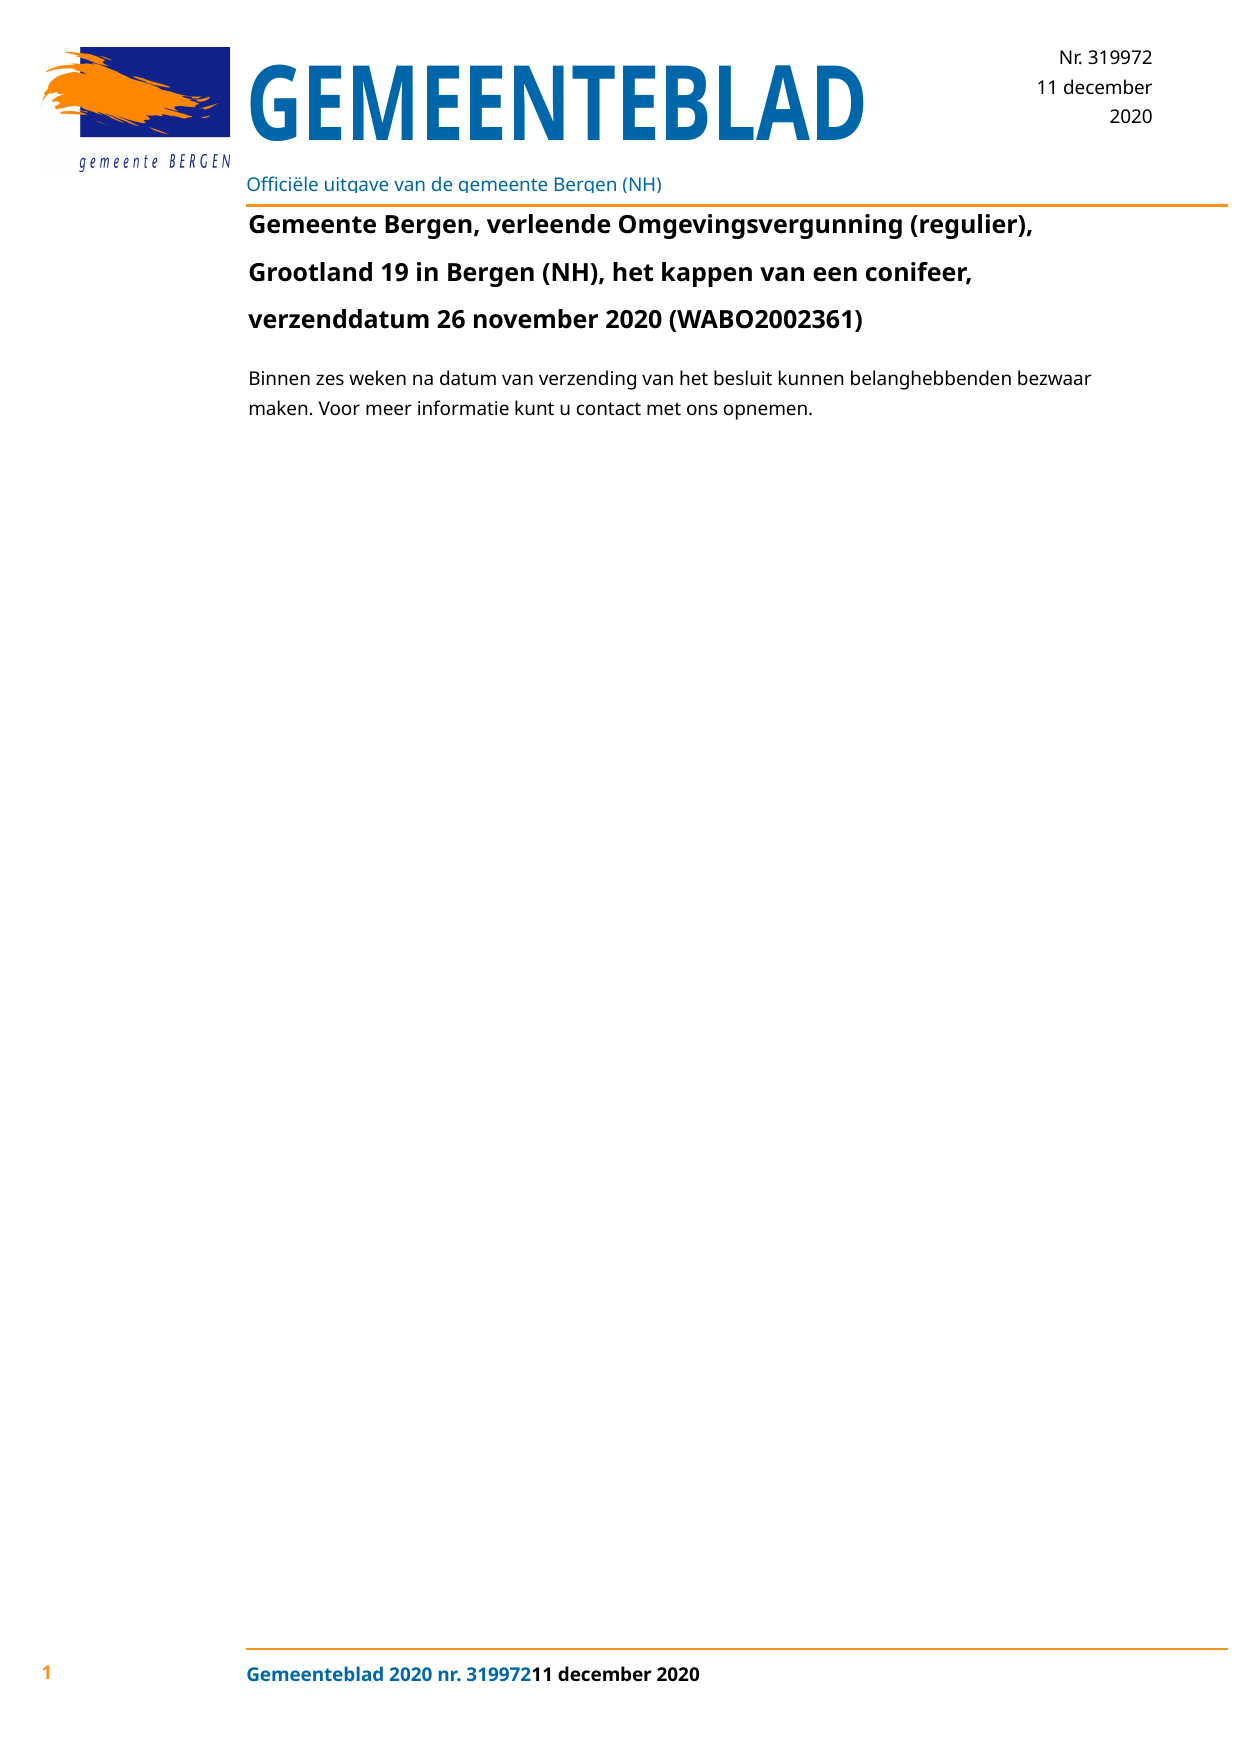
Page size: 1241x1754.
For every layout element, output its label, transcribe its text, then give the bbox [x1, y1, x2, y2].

text Gemeente Bergen, verleende Omgevingsvergunning (regulier), Grootland 19 in Bergen (NH), het kappen van een conifeer, verzenddatum 26 november 2020 (WABO2002361) [248, 207, 1152, 336]
picture [41, 47, 231, 172]
text Binnen zes weken na datum van verzending van het besluit kunnen belanghebbenden bezwaar maken. Voor meer informatie kunt u contact met ons opnemen. [248, 366, 1152, 421]
